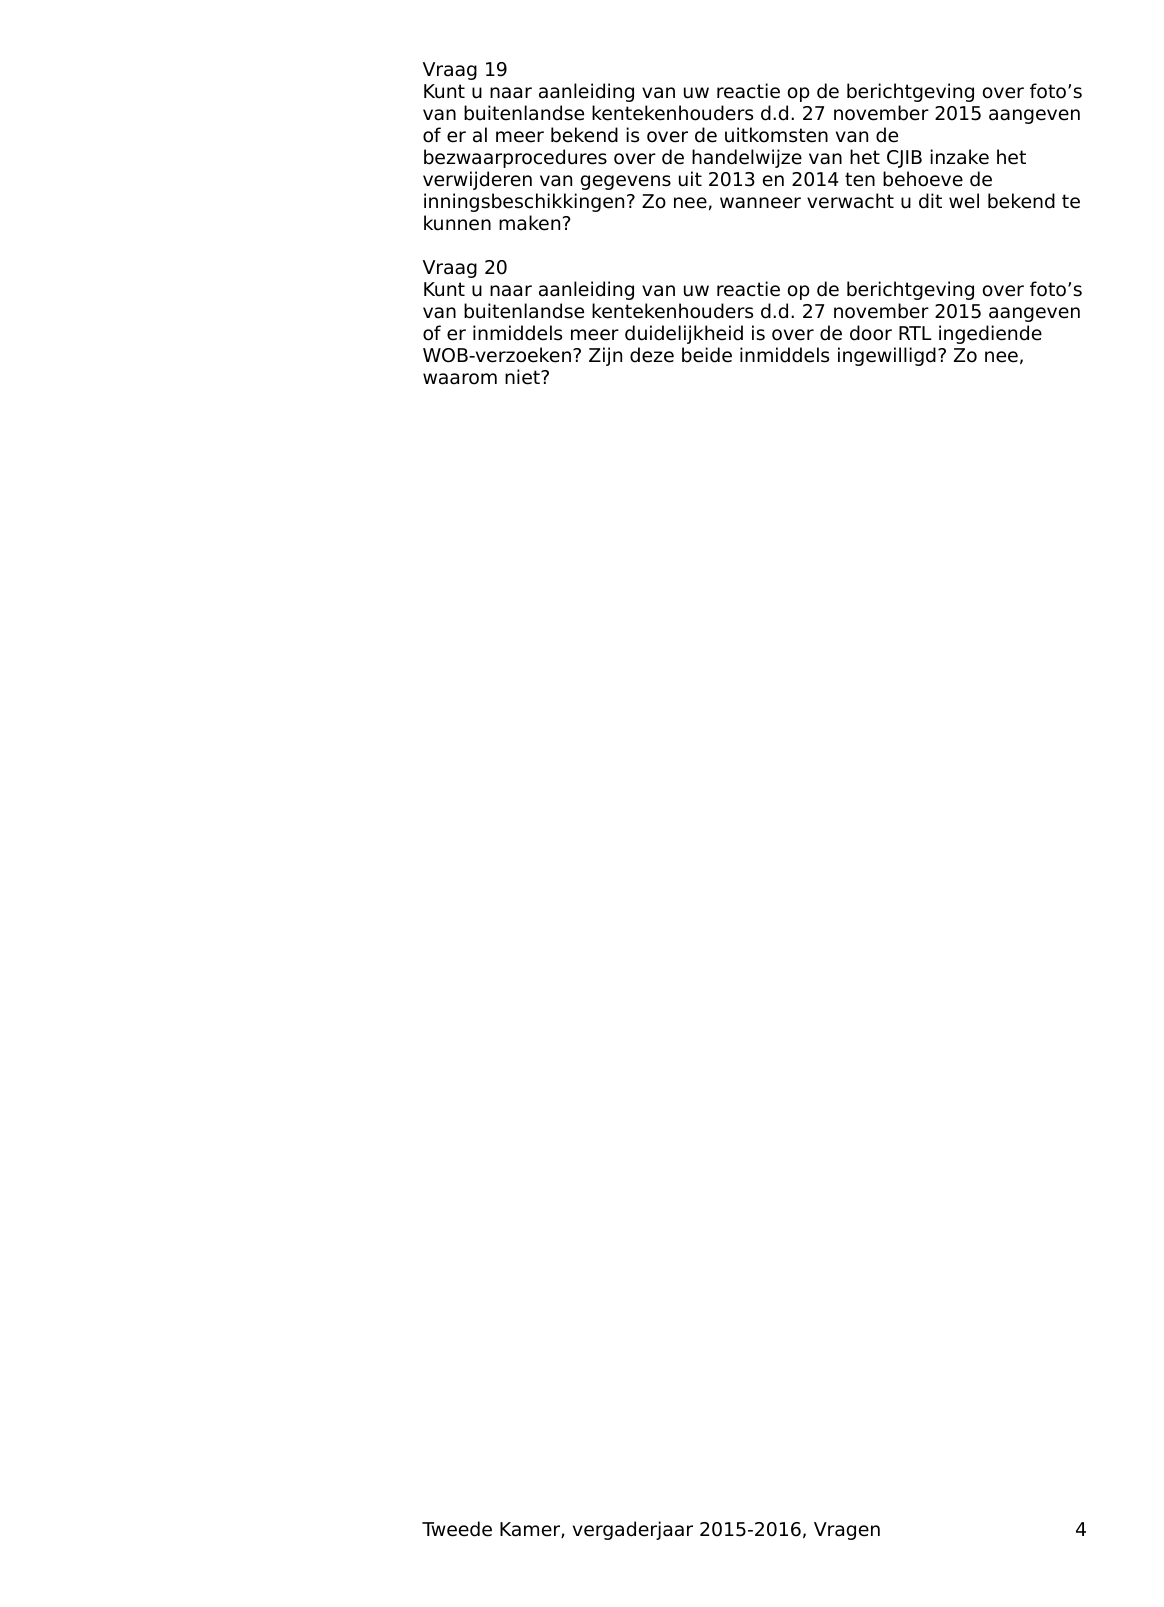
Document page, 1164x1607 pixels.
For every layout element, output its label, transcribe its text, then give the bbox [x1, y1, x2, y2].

text Kunt u naar aanleiding van uw reactie op de berichtgeving over foto’s van buitenlandse kentekenhouders d.d. 27 november 2015 aangeven of er inmiddels meer duidelijkheid is over de door RTL ingediende WOB-verzoeken? Zijn deze beide inmiddels ingewilligd? Zo nee, waarom niet? [422, 279, 1087, 389]
text Kunt u naar aanleiding van uw reactie op de berichtgeving over foto’s van buitenlandse kentekenhouders d.d. 27 november 2015 aangeven of er al meer bekend is over de uitkomsten van de bezwaarprocedures over de handelwijze van het CJIB inzake het verwijderen van gegevens uit 2013 en 2014 ten behoeve de inningsbeschikkingen? Zo nee, wanneer verwacht u dit wel bekend te kunnen maken? [422, 81, 1087, 235]
text Vraag 19 [422, 59, 1087, 81]
text Vraag 20 [422, 257, 1087, 279]
